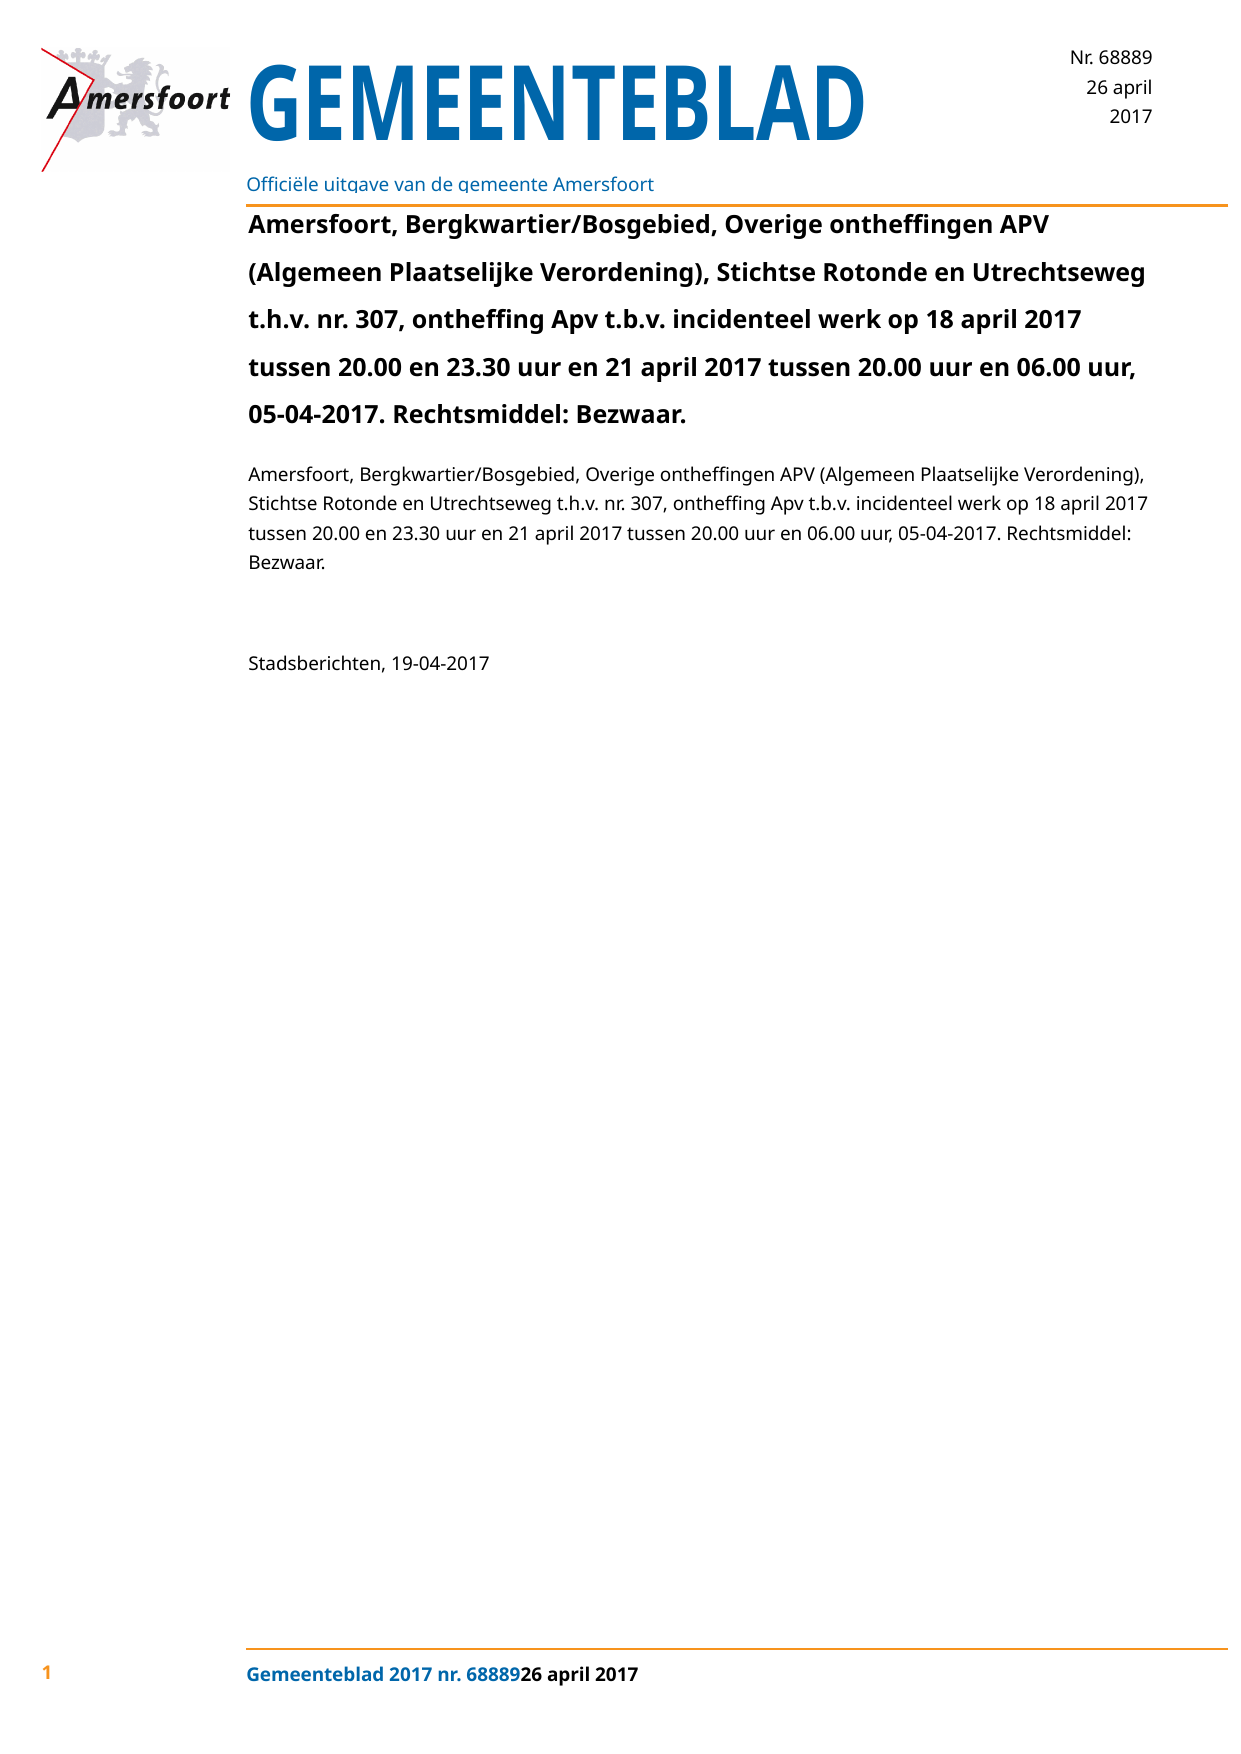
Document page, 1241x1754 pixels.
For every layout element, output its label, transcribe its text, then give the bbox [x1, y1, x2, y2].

text Amersfoort, Bergkwartier/Bosgebied, Overige ontheffingen APV (Algemeen Plaatselijke Verordening), Stichtse Rotonde en Utrechtseweg t.h.v. nr. 307, ontheffing Apv t.b.v. incidenteel werk op 18 april 2017 tussen 20.00 en 23.30 uur en 21 april 2017 tussen 20.00 uur en 06.00 uur, 05-04-2017. Rechtsmiddel: Bezwaar. [248, 207, 1152, 431]
text Amersfoort, Bergkwartier/Bosgebied, Overige ontheffingen APV (Algemeen Plaatselijke Verordening), Stichtse Rotonde en Utrechtseweg t.h.v. nr. 307, ontheffing Apv t.b.v. incidenteel werk op 18 april 2017 tussen 20.00 en 23.30 uur en 21 april 2017 tussen 20.00 uur en 06.00 uur, 05-04-2017. Rechtsmiddel: Bezwaar. [248, 461, 1152, 575]
picture [41, 47, 231, 172]
text Stadsberichten, 19-04-2017 [248, 650, 1152, 676]
